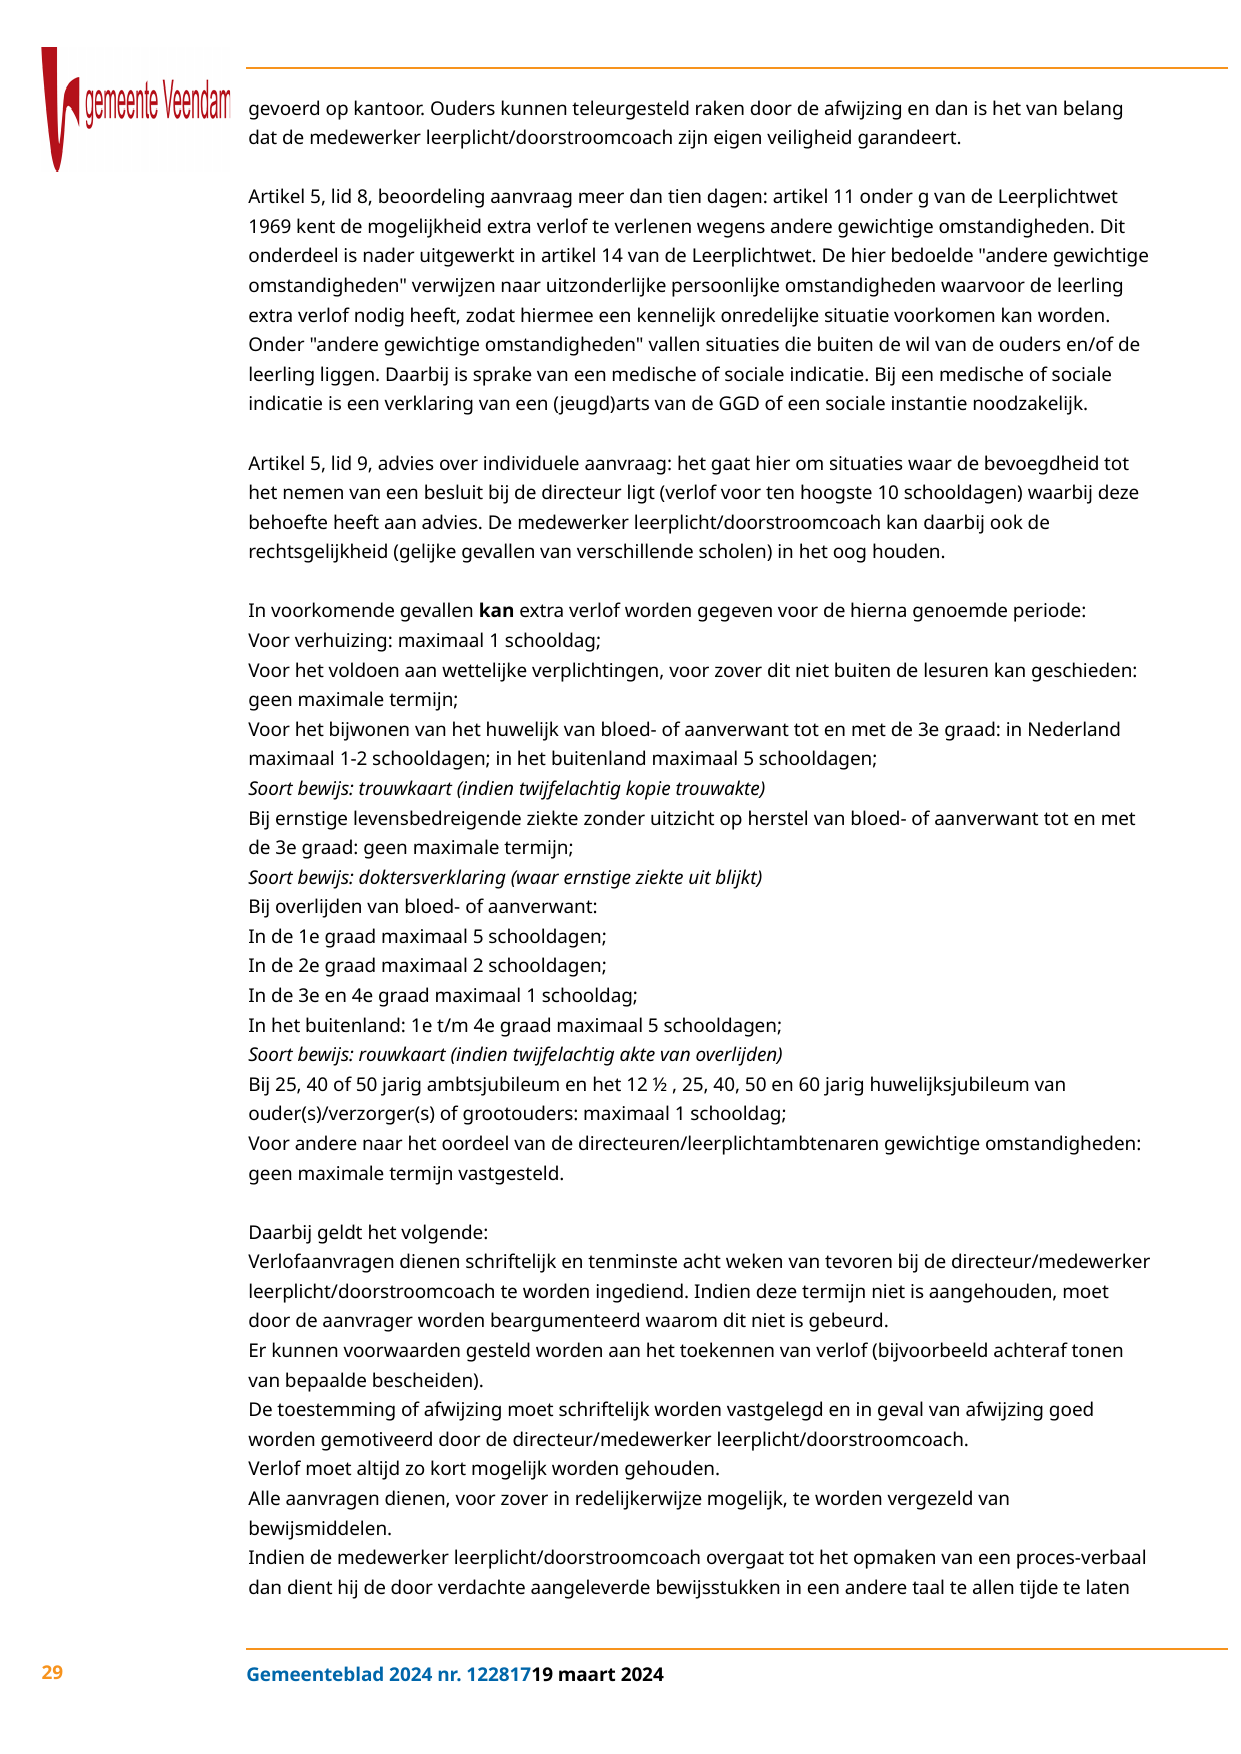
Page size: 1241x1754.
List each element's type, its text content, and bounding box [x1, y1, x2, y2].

text Voor andere naar het oordeel van de directeuren/leerplichtambtenaren gewichtige omstandigheden: geen maximale termijn vastgesteld. [248, 1130, 1152, 1186]
text Er kunnen voorwaarden gesteld worden aan het toekennen van verlof (bijvoorbeeld achteraf tonen van bepaalde bescheiden). [248, 1337, 1152, 1393]
text Verlofaanvragen dienen schriftelijk en tenminste acht weken van tevoren bij de directeur/medewerker leerplicht/doorstroomcoach te worden ingediend. Indien deze termijn niet is aangehouden, moet door de aanvrager worden beargumenteerd waarom dit niet is gebeurd. [248, 1248, 1152, 1333]
text Alle aanvragen dienen, voor zover in redelijkerwijze mogelijk, te worden vergezeld van bewijsmiddelen. [248, 1485, 1152, 1541]
text Bij ernstige levensbedreigende ziekte zonder uitzicht op herstel van bloed- of aanverwant tot en met de 3e graad: geen maximale termijn; [248, 805, 1152, 860]
text Voor het bijwonen van het huwelijk van bloed- of aanverwant tot en met de 3e graad: in Nederland maximaal 1-2 schooldagen; in het buitenland maximaal 5 schooldagen; [248, 716, 1152, 771]
text In de 3e en 4e graad maximaal 1 schooldag; [248, 982, 1152, 1008]
text Soort bewijs: rouwkaart (indien twijfelachtig akte van overlijden) [248, 1041, 1152, 1067]
text Soort bewijs: trouwkaart (indien twijfelachtig kopie trouwakte) [248, 775, 1152, 801]
text gevoerd op kantoor. Ouders kunnen teleurgesteld raken door de afwijzing en dan is het van belang dat de medewerker leerplicht/doorstroomcoach zijn eigen veiligheid garandeert. [248, 95, 1152, 150]
text Indien de medewerker leerplicht/doorstroomcoach overgaat tot het opmaken van een proces-verbaal dan dient hij de door verdachte aangeleverde bewijsstukken in een andere taal te allen tijde te laten [248, 1544, 1152, 1600]
text Soort bewijs: doktersverklaring (waar ernstige ziekte uit blijkt) [248, 864, 1152, 890]
text In voorkomende gevallen kan extra verlof worden gegeven voor de hierna genoemde periode: [248, 598, 1152, 623]
text In de 1e graad maximaal 5 schooldagen; [248, 923, 1152, 949]
text In de 2e graad maximaal 2 schooldagen; [248, 953, 1152, 978]
text Bij overlijden van bloed- of aanverwant: [248, 893, 1152, 919]
text Daarbij geldt het volgende: [248, 1219, 1152, 1245]
picture [41, 47, 231, 172]
text Bij 25, 40 of 50 jarig ambtsjubileum en het 12 ½ , 25, 40, 50 en 60 jarig huwelijksjubileum van ouder(s)/verzorger(s) of grootouders: maximaal 1 schooldag; [248, 1071, 1152, 1126]
text Voor het voldoen aan wettelijke verplichtingen, voor zover dit niet buiten de lesuren kan geschieden: geen maximale termijn; [248, 657, 1152, 712]
text Voor verhuizing: maximaal 1 schooldag; [248, 627, 1152, 653]
text Verlof moet altijd zo kort mogelijk worden gehouden. [248, 1456, 1152, 1481]
text In het buitenland: 1e t/m 4e graad maximaal 5 schooldagen; [248, 1012, 1152, 1038]
text Artikel 5, lid 9, advies over individuele aanvraag: het gaat hier om situaties waar de bevoegdheid tot het nemen van een besluit bij de directeur ligt (verlof voor ten hoogste 10 schooldagen) waarbij deze behoefte heeft aan advies. De medewerker leerplicht/doorstroomcoach kan daarbij ook de rechtsgelijkheid (gelijke gevallen van verschillende scholen) in het oog houden. [248, 450, 1152, 564]
text Artikel 5, lid 8, beoordeling aanvraag meer dan tien dagen: artikel 11 onder g van de Leerplichtwet 1969 kent de mogelijkheid extra verlof te verlenen wegens andere gewichtige omstandigheden. Dit onderdeel is nader uitgewerkt in artikel 14 van de Leerplichtwet. De hier bedoelde "andere gewichtige omstandigheden" verwijzen naar uitzonderlijke persoonlijke omstandigheden waarvoor de leerling extra verlof nodig heeft, zodat hiermee een kennelijk onredelijke situatie voorkomen kan worden. Onder "andere gewichtige omstandigheden" vallen situaties die buiten de wil van de ouders en/of de leerling liggen. Daarbij is sprake van een medische of sociale indicatie. Bij een medische of sociale indicatie is een verklaring van een (jeugd)arts van de GGD of een sociale instantie noodzakelijk. [248, 183, 1152, 416]
text De toestemming of afwijzing moet schriftelijk worden vastgelegd en in geval van afwijzing goed worden gemotiveerd door de directeur/medewerker leerplicht/doorstroomcoach. [248, 1396, 1152, 1452]
